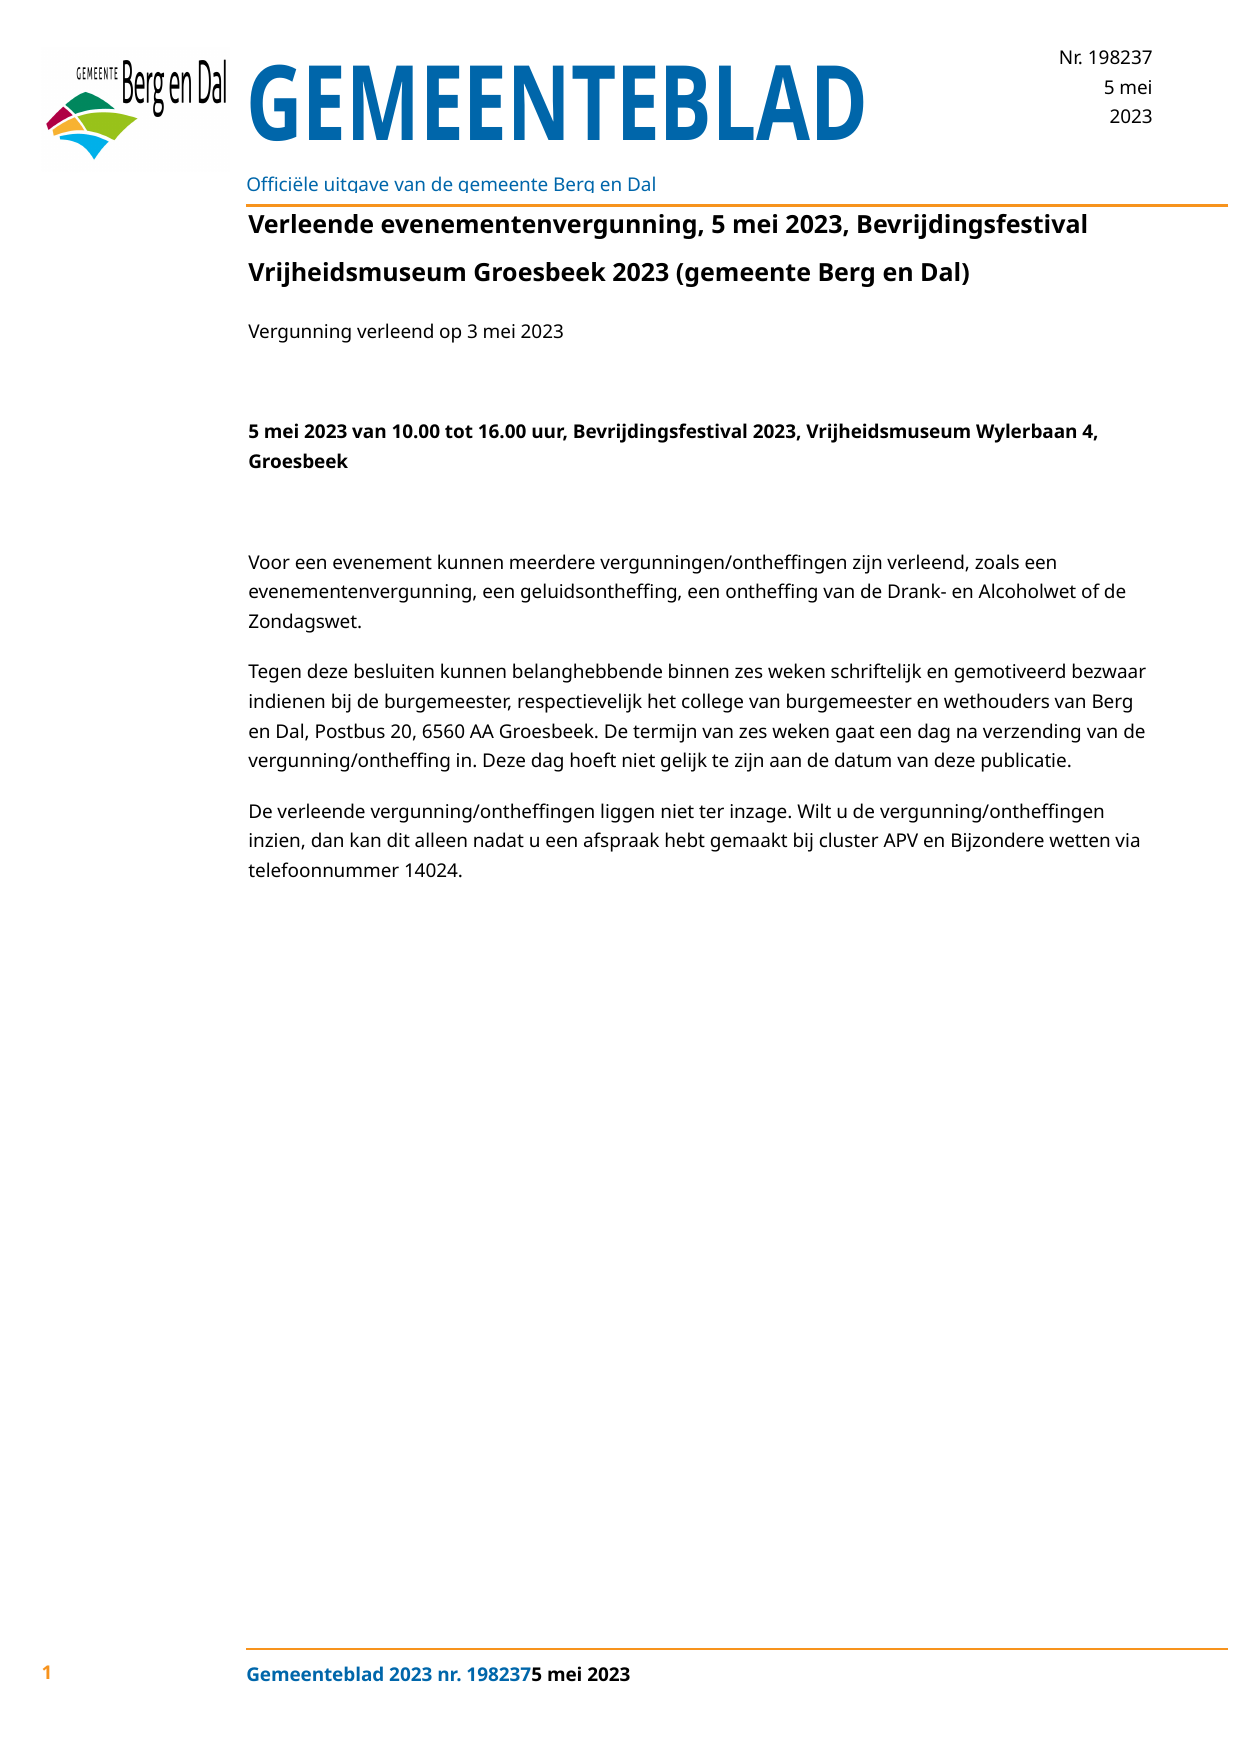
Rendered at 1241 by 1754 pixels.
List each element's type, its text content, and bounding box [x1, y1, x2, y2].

text Tegen deze besluiten kunnen belanghebbende binnen zes weken schriftelijk en gemotiveerd bezwaar indienen bij de burgemeester, respectievelijk het college van burgemeester en wethouders van Berg en Dal, Postbus 20, 6560 AA Groesbeek. De termijn van zes weken gaat een dag na verzending van de vergunning/ontheffing in. Deze dag hoeft niet gelijk te zijn aan de datum van deze publicatie. [248, 659, 1152, 773]
text Voor een evenement kunnen meerdere vergunningen/ontheffingen zijn verleend, zoals een evenementenvergunning, een geluidsontheffing, een ontheffing van de Drank- en Alcoholwet of de Zondagswet. [248, 549, 1152, 634]
text Verleende evenementenvergunning, 5 mei 2023, Bevrijdingsfestival Vrijheidsmuseum Groesbeek 2023 (gemeente Berg en Dal) [248, 207, 1152, 288]
picture [41, 47, 231, 172]
text De verleende vergunning/ontheffingen liggen niet ter inzage. Wilt u de vergunning/ontheffingen inzien, dan kan dit alleen nadat u een afspraak hebt gemaakt bij cluster APV en Bijzondere wetten via telefoonnummer 14024. [248, 798, 1152, 883]
text 5 mei 2023 van 10.00 tot 16.00 uur, Bevrijdingsfestival 2023, Vrijheidsmuseum Wylerbaan 4, Groesbeek [248, 419, 1152, 474]
text Vergunning verleend op 3 mei 2023 [248, 318, 1152, 344]
